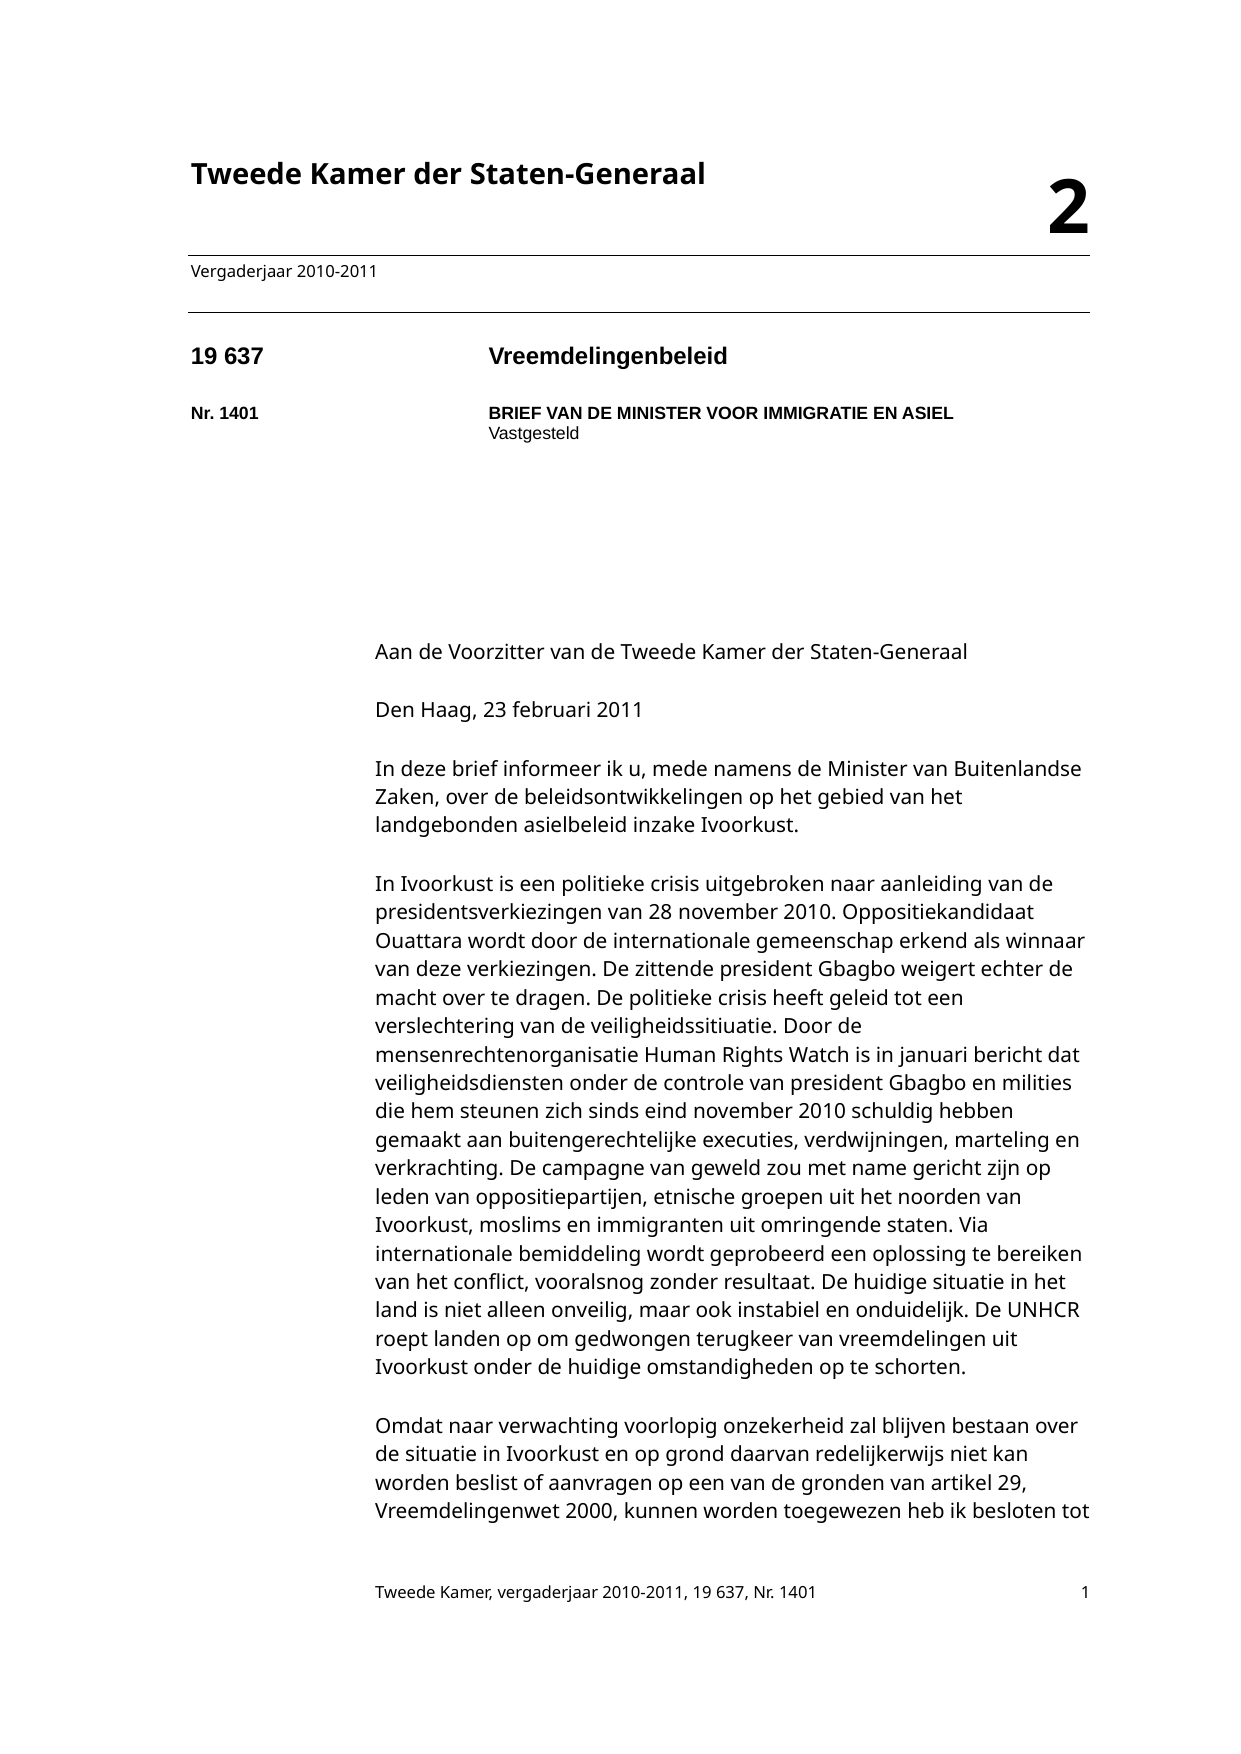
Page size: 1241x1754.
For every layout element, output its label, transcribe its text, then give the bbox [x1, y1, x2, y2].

table_header Tweede Kamer der Staten-Generaal [188, 150, 909, 255]
text In deze brief informeer ik u, mede namens de Minister van Buitenlandse Zaken, over de beleidsontwikkelingen op het gebied van het landgebonden asielbeleid inzake Ivoorkust. [375, 754, 1090, 839]
text In Ivoorkust is een politieke crisis uitgebroken naar aanleiding van de presidentsverkiezingen van 28 november 2010. Oppositiekandidaat Ouattara wordt door de internationale gemeenschap erkend als winnaar van deze verkiezingen. De zittende president Gbagbo weigert echter de macht over te dragen. De politieke crisis heeft geleid tot een verslechtering van de veiligheidssitiuatie. Door de mensenrechtenorganisatie Human Rights Watch is in januari bericht dat veiligheidsdiensten onder de controle van president Gbagbo en milities die hem steunen zich sinds eind november 2010 schuldig hebben gemaakt aan buitengerechtelijke executies, verdwijningen, marteling en verkrachting. De campagne van geweld zou met name gericht zijn op leden van oppositiepartijen, etnische groepen uit het noorden van Ivoorkust, moslims en immigranten uit omringende staten. Via internationale bemiddeling wordt geprobeerd een oplossing te bereiken van het conflict, vooralsnog zonder resultaat. De huidige situatie in het land is niet alleen onveilig, maar ook instabiel en onduidelijk. De UNHCR roept landen op om gedwongen terugkeer van vreemdelingen uit Ivoorkust onder de huidige omstandigheden op te schorten. [375, 869, 1090, 1381]
table_header 2 [910, 150, 1090, 255]
table_cell [188, 313, 485, 339]
table_cell 19 637 [188, 339, 485, 399]
text Omdat naar verwachting voorlopig onzekerheid zal blijven bestaan over de situatie in Ivoorkust en op grond daarvan redelijkerwijs niet kan worden beslist of aanvragen op een van de gronden van artikel 29, Vreemdelingenwet 2000, kunnen worden toegewezen heb ik besloten tot [375, 1411, 1090, 1525]
text Aan de Voorzitter van de Tweede Kamer der Staten-Generaal [375, 637, 1090, 665]
table_cell BRIEF VAN DE MINISTER VOOR IMMIGRATIE EN ASIEL Vastgesteld [485, 399, 1090, 518]
text Den Haag, 23 februari 2011 [375, 695, 1090, 724]
table_cell Vreemdelingenbeleid [485, 339, 1090, 399]
table_cell Vergaderjaar 2010-2011 [188, 256, 485, 312]
table_cell [485, 313, 1090, 339]
table_cell [485, 256, 1090, 312]
table_cell Nr. 1401 [188, 399, 485, 518]
